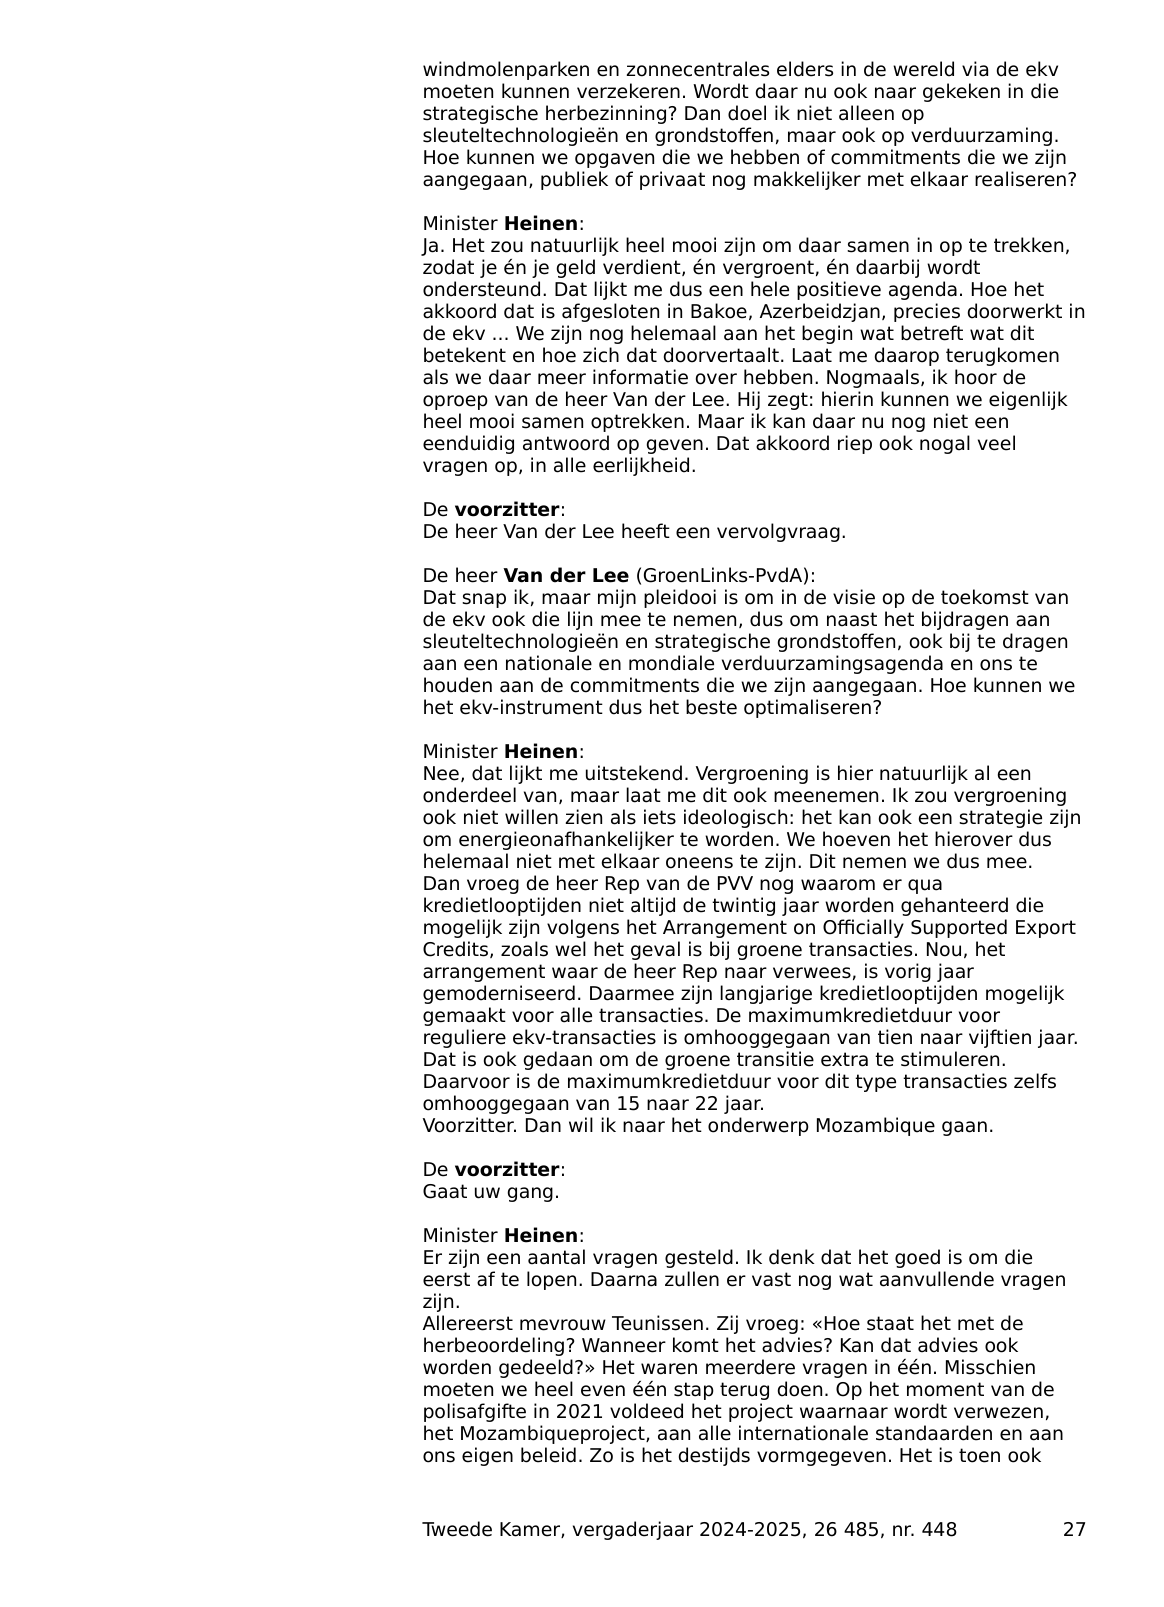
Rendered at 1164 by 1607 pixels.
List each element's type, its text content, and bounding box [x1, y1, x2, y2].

text Minister Heinen: [422, 741, 1087, 763]
text Dan vroeg de heer Rep van de PVV nog waarom er qua kredietlooptijden niet altijd de twintig jaar worden gehanteerd die mogelijk zijn volgens het Arrangement on Officially Supported Export Credits, zoals wel het geval is bij groene transacties. Nou, het arrangement waar de heer Rep naar verwees, is vorig jaar gemoderniseerd. Daarmee zijn langjarige kredietlooptijden mogelijk gemaakt voor alle transacties. De maximumkredietduur voor reguliere ekv-transacties is omhooggegaan van tien naar vijftien jaar. Dat is ook gedaan om de groene transitie extra te stimuleren. Daarvoor is de maximumkredietduur voor dit type transacties zelfs omhooggegaan van 15 naar 22 jaar. [422, 873, 1087, 1115]
text Minister Heinen: [422, 213, 1087, 235]
text De voorzitter: [422, 499, 1087, 521]
text De heer Van der Lee (GroenLinks-PvdA): [422, 565, 1087, 587]
text Minister Heinen: [422, 1225, 1087, 1247]
text De voorzitter: [422, 1159, 1087, 1181]
text De heer Van der Lee heeft een vervolgvraag. [422, 521, 1087, 543]
text Er zijn een aantal vragen gesteld. Ik denk dat het goed is om die eerst af te lopen. Daarna zullen er vast nog wat aanvullende vragen zijn. [422, 1247, 1087, 1313]
text Allereerst mevrouw Teunissen. Zij vroeg: «Hoe staat het met de herbeoordeling? Wanneer komt het advies? Kan dat advies ook worden gedeeld?» Het waren meerdere vragen in één. Misschien moeten we heel even één stap terug doen. Op het moment van de polisafgifte in 2021 voldeed het project waarnaar wordt verwezen, het Mozambiqueproject, aan alle internationale standaarden en aan ons eigen beleid. Zo is het destijds vormgegeven. Het is toen ook [422, 1313, 1087, 1467]
text windmolenparken en zonnecentrales elders in de wereld via de ekv moeten kunnen verzekeren. Wordt daar nu ook naar gekeken in die strategische herbezinning? Dan doel ik niet alleen op sleuteltechnologieën en grondstoffen, maar ook op verduurzaming. Hoe kunnen we opgaven die we hebben of commitments die we zijn aangegaan, publiek of privaat nog makkelijker met elkaar realiseren? [422, 59, 1087, 191]
text Dat snap ik, maar mijn pleidooi is om in de visie op de toekomst van de ekv ook die lijn mee te nemen, dus om naast het bijdragen aan sleuteltechnologieën en strategische grondstoffen, ook bij te dragen aan een nationale en mondiale verduurzamingsagenda en ons te houden aan de commitments die we zijn aangegaan. Hoe kunnen we het ekv-instrument dus het beste optimaliseren? [422, 587, 1087, 719]
text Nee, dat lijkt me uitstekend. Vergroening is hier natuurlijk al een onderdeel van, maar laat me dit ook meenemen. Ik zou vergroening ook niet willen zien als iets ideologisch: het kan ook een strategie zijn om energieonafhankelijker te worden. We hoeven het hierover dus helemaal niet met elkaar oneens te zijn. Dit nemen we dus mee. [422, 763, 1087, 873]
text Gaat uw gang. [422, 1181, 1087, 1203]
text Ja. Het zou natuurlijk heel mooi zijn om daar samen in op te trekken, zodat je én je geld verdient, én vergroent, én daarbij wordt ondersteund. Dat lijkt me dus een hele positieve agenda. Hoe het akkoord dat is afgesloten in Bakoe, Azerbeidzjan, precies doorwerkt in de ekv ... We zijn nog helemaal aan het begin wat betreft wat dit betekent en hoe zich dat doorvertaalt. Laat me daarop terugkomen als we daar meer informatie over hebben. Nogmaals, ik hoor de oproep van de heer Van der Lee. Hij zegt: hierin kunnen we eigenlijk heel mooi samen optrekken. Maar ik kan daar nu nog niet een eenduidig antwoord op geven. Dat akkoord riep ook nogal veel vragen op, in alle eerlijkheid. [422, 235, 1087, 477]
text Voorzitter. Dan wil ik naar het onderwerp Mozambique gaan. [422, 1115, 1087, 1137]
